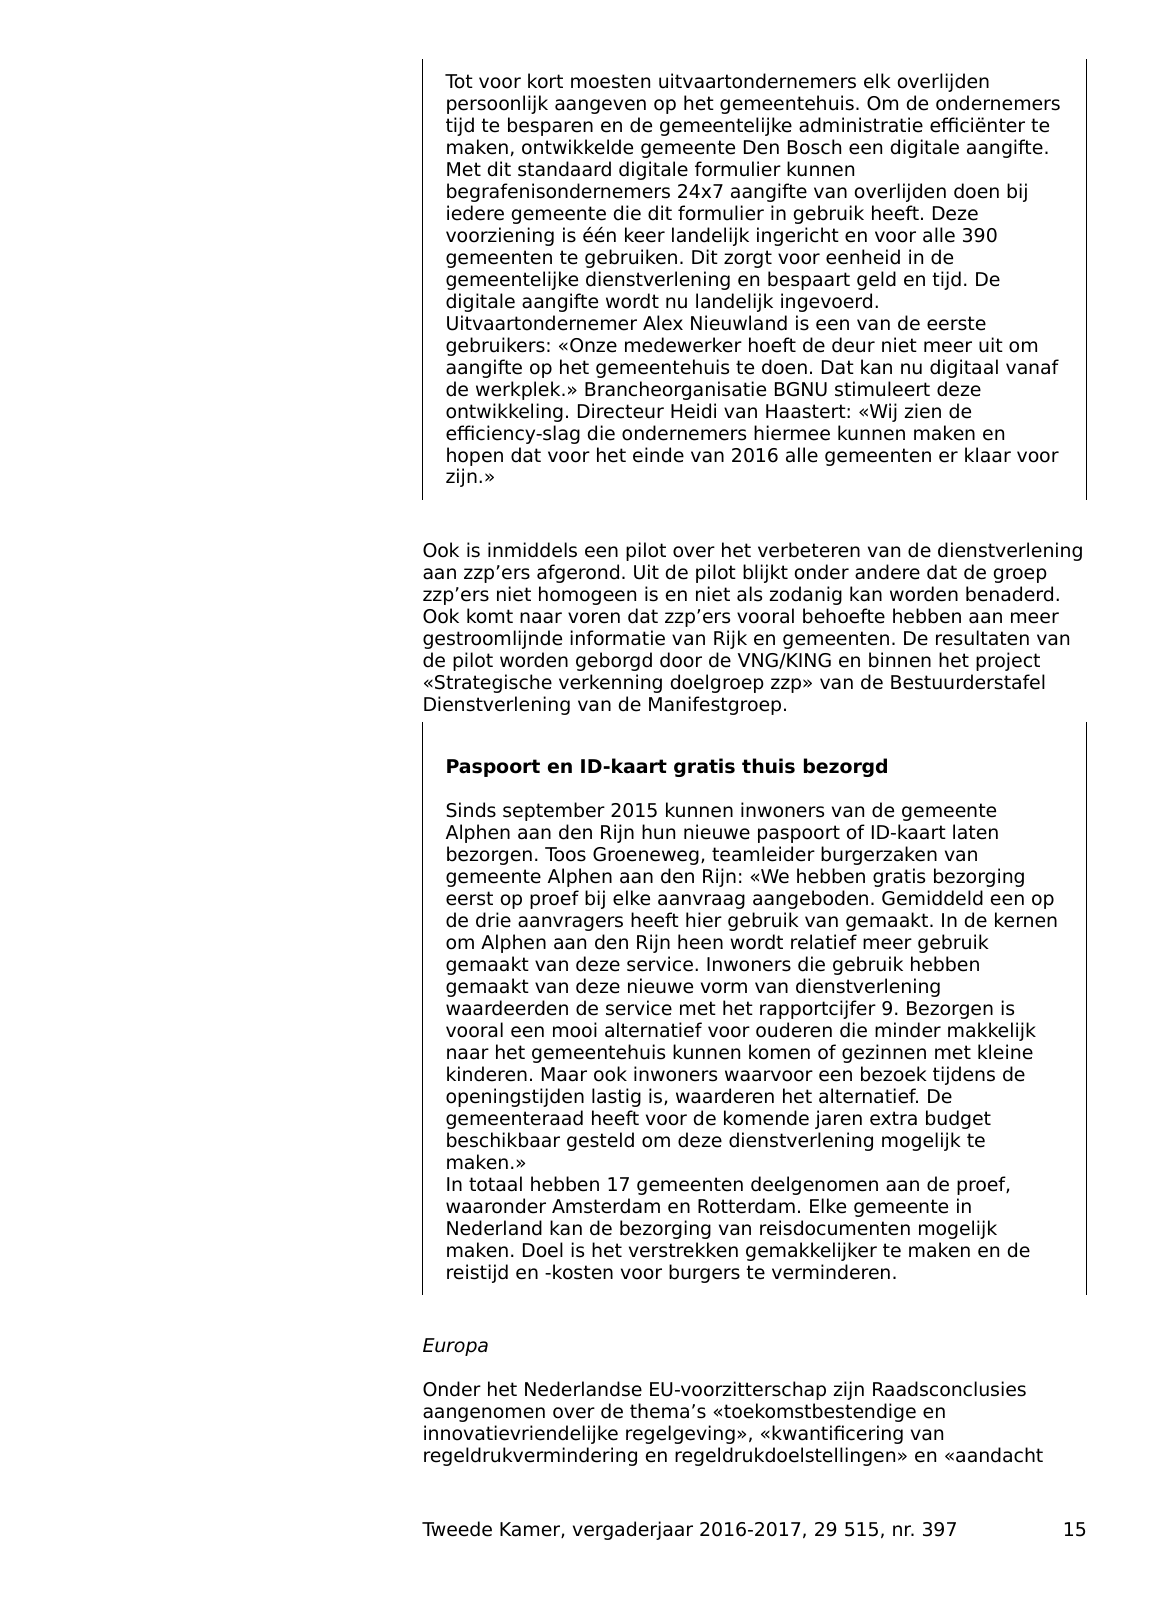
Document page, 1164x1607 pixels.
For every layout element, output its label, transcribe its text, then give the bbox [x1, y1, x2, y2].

text Onder het Nederlandse EU-voorzitterschap zijn Raadsconclusies aangenomen over de thema’s «toekomstbestendige en innovatievriendelijke regelgeving», «kwantificering van regeldrukvermindering en regeldrukdoelstellingen» en «aandacht [422, 1379, 1087, 1467]
table_header Tot voor kort moesten uitvaartondernemers elk overlijden persoonlijk aangeven op het gemeentehuis. Om de ondernemers tijd te besparen en de gemeentelijke administratie efficiënter te maken, ontwikkelde gemeente Den Bosch een digitale aangifte. Met dit standaard digitale formulier kunnen begrafenisondernemers 24x7 aangifte van overlijden doen bij iedere gemeente die dit formulier in gebruik heeft. Deze voorziening is één keer landelijk ingericht en voor alle 390 gemeenten te gebruiken. Dit zorgt voor eenheid in de gemeentelijke dienstverlening en bespaart geld en tijd. De digitale aangifte wordt nu landelijk ingevoerd. Uitvaartondernemer Alex Nieuwland is een van de eerste gebruikers: «Onze medewerker hoeft de deur niet meer uit om aangifte op het gemeentehuis te doen. Dat kan nu digitaal vanaf de werkplek.» Brancheorganisatie BGNU stimuleert deze ontwikkeling. Directeur Heidi van Haastert: «Wij zien de efficiency-slag die ondernemers hiermee kunnen maken en hopen dat voor het einde van 2016 alle gemeenten er klaar voor zijn.» [423, 59, 1086, 500]
subtitle Europa [422, 1335, 1087, 1357]
table_header Paspoort en ID-kaart gratis thuis bezorgd Sinds september 2015 kunnen inwoners van de gemeente Alphen aan den Rijn hun nieuwe paspoort of ID-kaart laten bezorgen. Toos Groeneweg, teamleider burgerzaken van gemeente Alphen aan den Rijn: «We hebben gratis bezorging eerst op proef bij elke aanvraag aangeboden. Gemiddeld een op de drie aanvragers heeft hier gebruik van gemaakt. In de kernen om Alphen aan den Rijn heen wordt relatief meer gebruik gemaakt van deze service. Inwoners die gebruik hebben gemaakt van deze nieuwe vorm van dienstverlening waardeerden de service met het rapportcijfer 9. Bezorgen is vooral een mooi alternatief voor ouderen die minder makkelijk naar het gemeentehuis kunnen komen of gezinnen met kleine kinderen. Maar ook inwoners waarvoor een bezoek tijdens de openingstijden lastig is, waarderen het alternatief. De gemeenteraad heeft voor de komende jaren extra budget beschikbaar gesteld om deze dienstverlening mogelijk te maken.» In totaal hebben 17 gemeenten deelgenomen aan de proef, waaronder Amsterdam en Rotterdam. Elke gemeente in Nederland kan de bezorging van reisdocumenten mogelijk maken. Doel is het verstrekken gemakkelijker te maken en de reistijd en -kosten voor burgers te verminderen. [423, 722, 1086, 1295]
text Ook is inmiddels een pilot over het verbeteren van de dienstverlening aan zzp’ers afgerond. Uit de pilot blijkt onder andere dat de groep zzp’ers niet homogeen is en niet als zodanig kan worden benaderd. Ook komt naar voren dat zzp’ers vooral behoefte hebben aan meer gestroomlijnde informatie van Rijk en gemeenten. De resultaten van de pilot worden geborgd door de VNG/KING en binnen het project «Strategische verkenning doelgroep zzp» van de Bestuurderstafel Dienstverlening van de Manifestgroep. [422, 540, 1087, 716]
